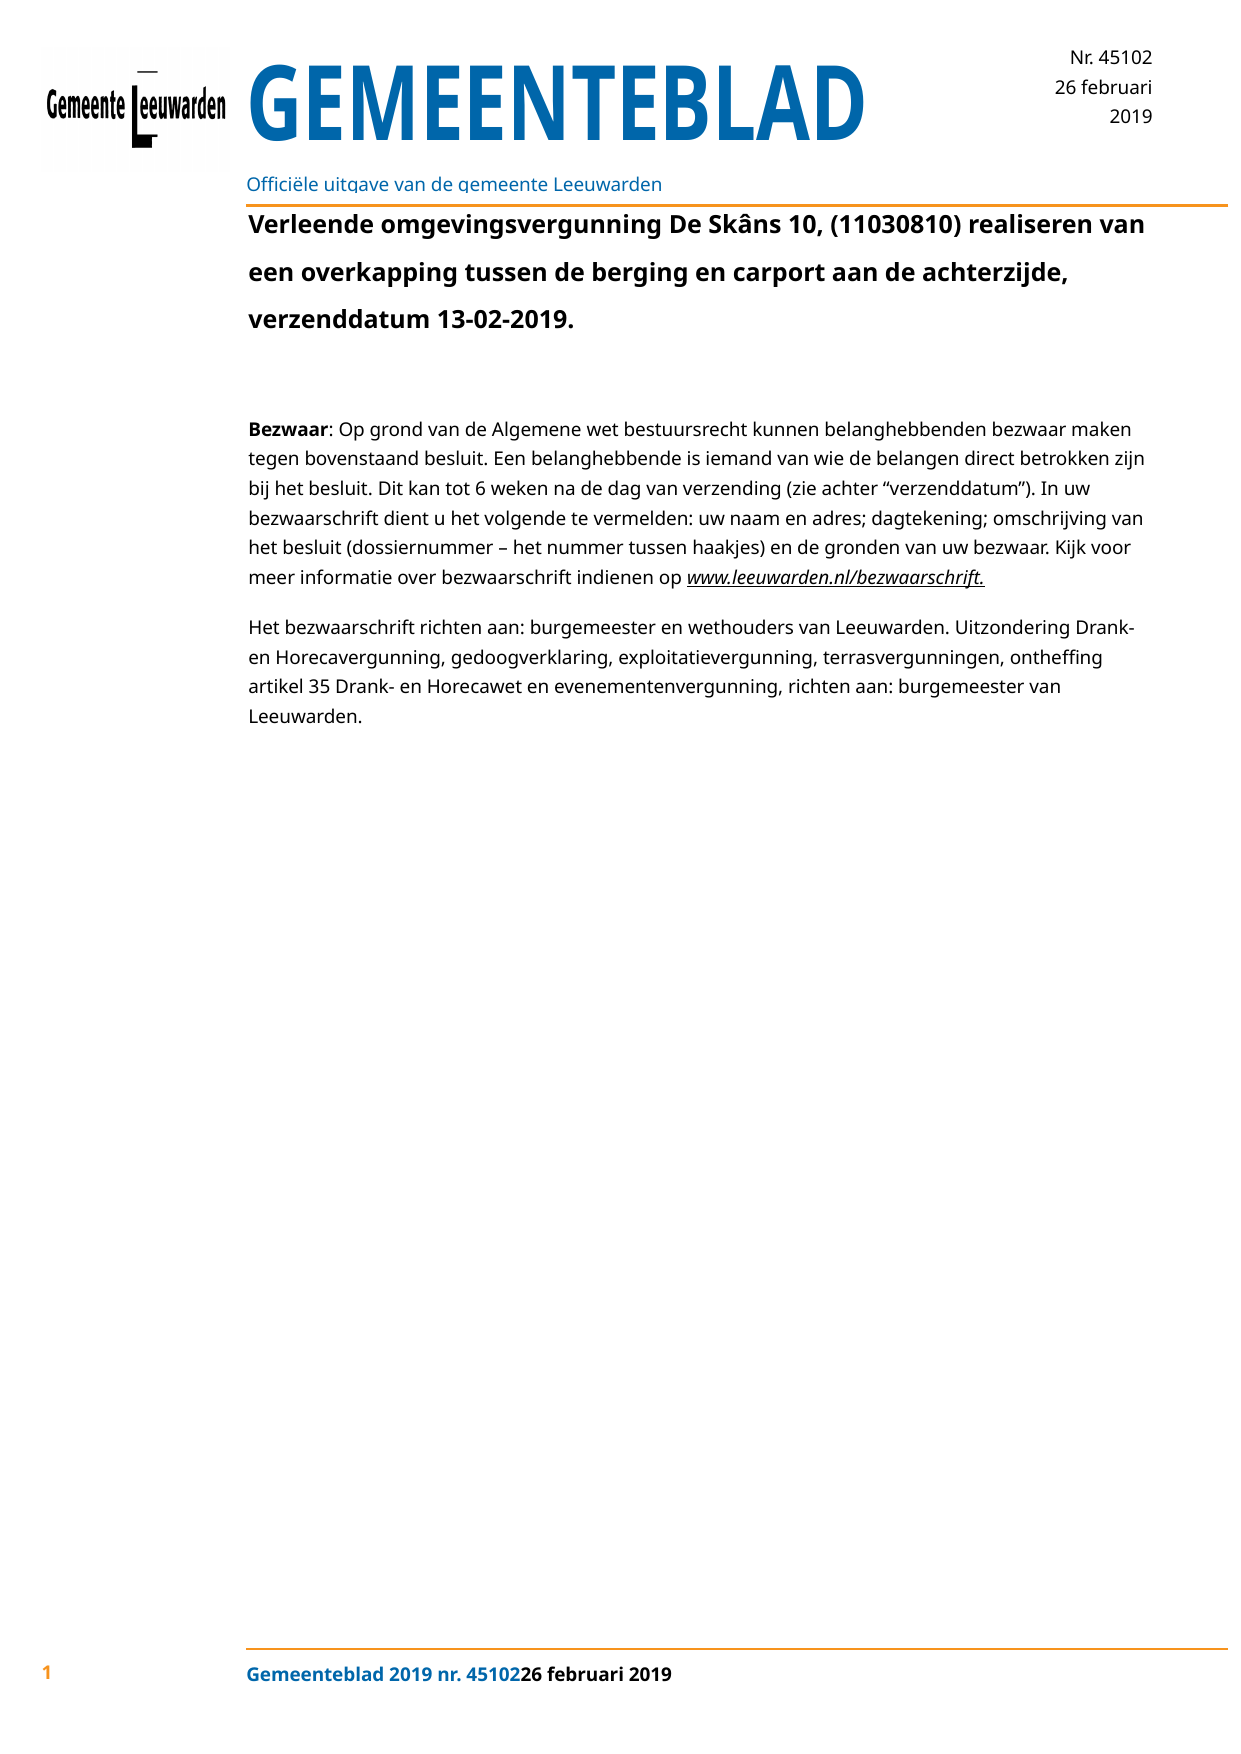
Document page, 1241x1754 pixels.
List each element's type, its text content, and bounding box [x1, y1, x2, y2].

text Het bezwaarschrift richten aan: burgemeester en wethouders van Leeuwarden. Uitzondering Drank- en Horecavergunning, gedoogverklaring, exploitatievergunning, terrasvergunningen, ontheffing artikel 35 Drank- en Horecawet en evenementenvergunning, richten aan: burgemeester van Leeuwarden. [248, 614, 1152, 729]
picture [41, 47, 231, 172]
text Bezwaar: Op grond van de Algemene wet bestuursrecht kunnen belanghebbenden bezwaar maken tegen bovenstaand besluit. Een belanghebbende is iemand van wie de belangen direct betrokken zijn bij het besluit. Dit kan tot 6 weken na de dag van verzending (zie achter “verzenddatum”). In uw bezwaarschrift dient u het volgende te vermelden: uw naam en adres; dagtekening; omschrijving van het besluit (dossiernummer – het nummer tussen haakjes) en de gronden van uw bezwaar. Kijk voor meer informatie over bezwaarschrift indienen op www.leeuwarden.nl/bezwaarschrift. [248, 416, 1152, 589]
text Verleende omgevingsvergunning De Skâns 10, (11030810) realiseren van een overkapping tussen de berging en carport aan de achterzijde, verzenddatum 13-02-2019. [248, 207, 1152, 336]
